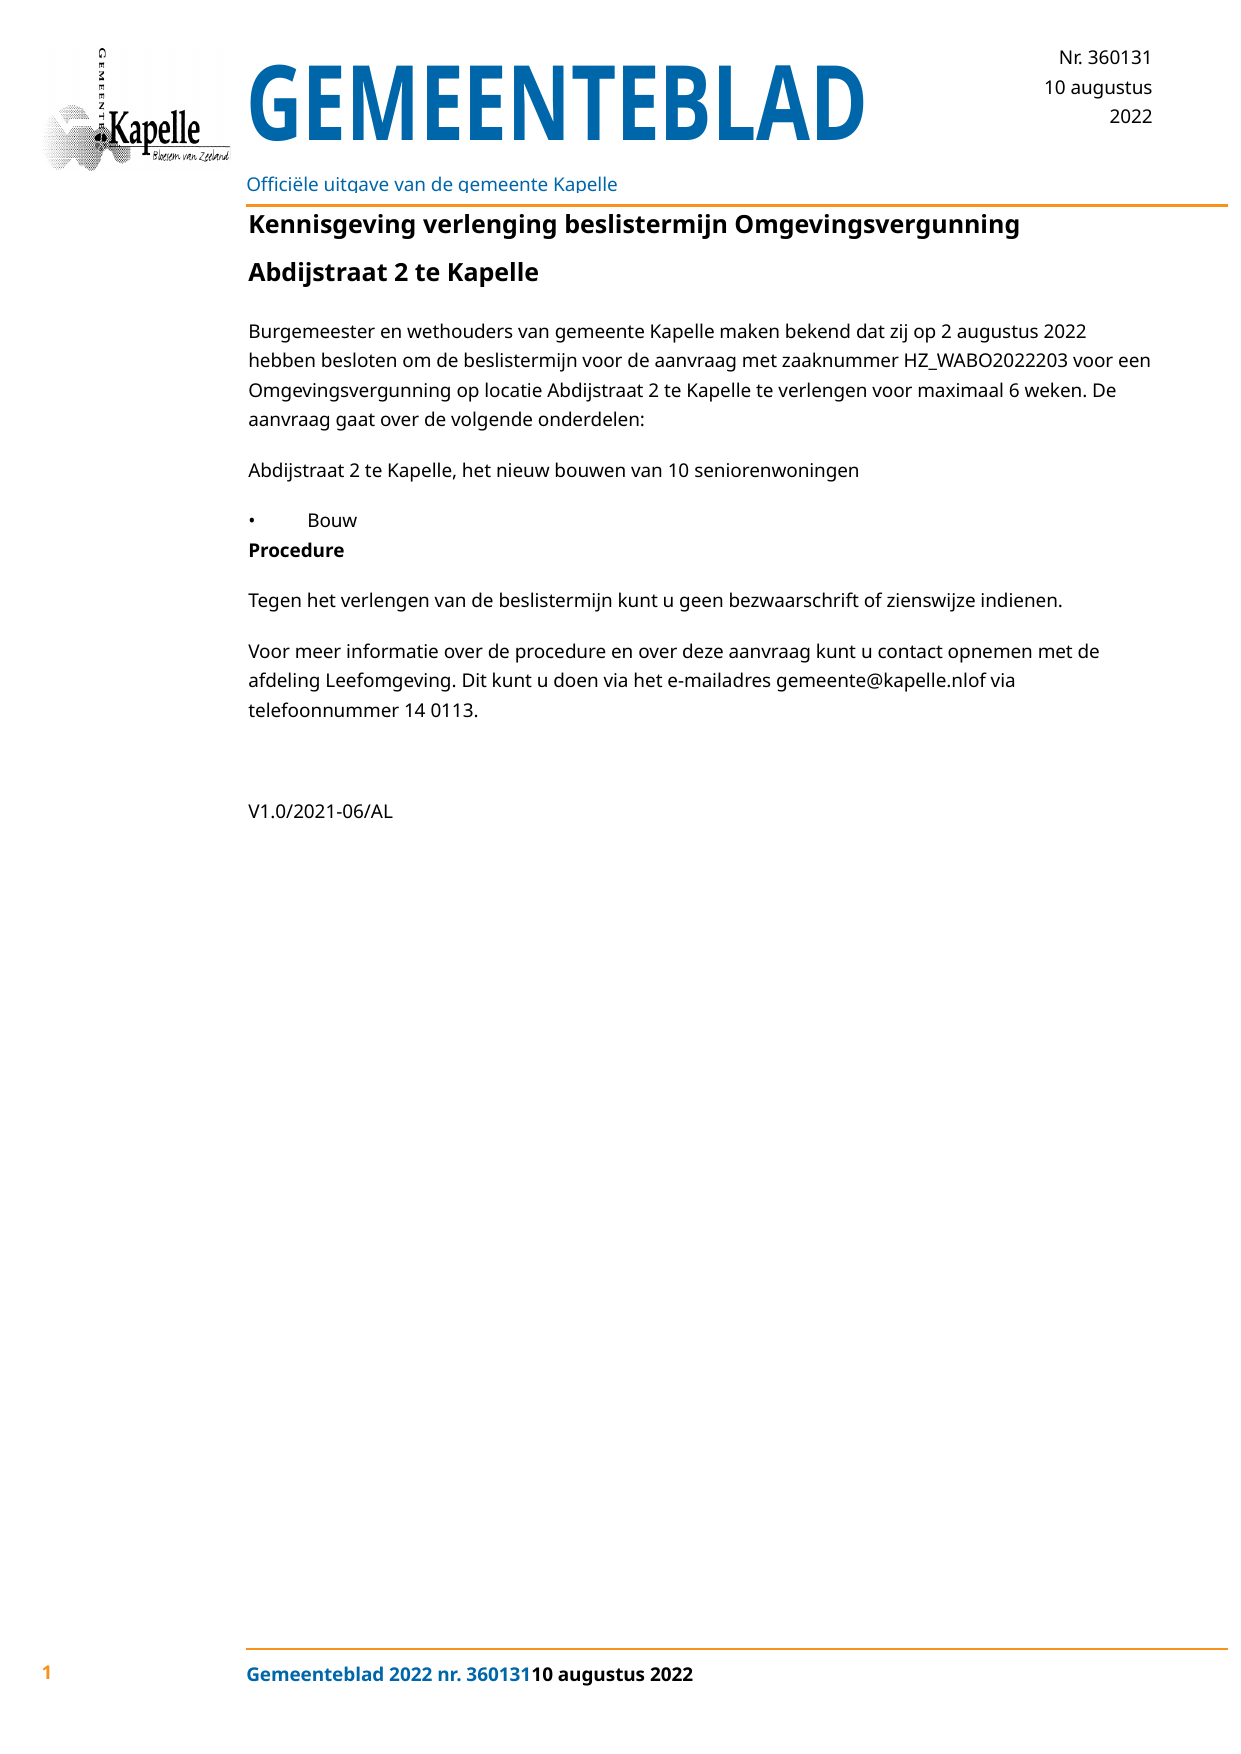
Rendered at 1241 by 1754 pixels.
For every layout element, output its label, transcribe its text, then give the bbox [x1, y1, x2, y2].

text Procedure [248, 537, 1152, 563]
text Kennisgeving verlenging beslistermijn Omgevingsvergunning Abdijstraat 2 te Kapelle [248, 207, 1152, 288]
text Voor meer informatie over de procedure en over deze aanvraag kunt u contact opnemen met de afdeling Leefomgeving. Dit kunt u doen via het e-mailadres gemeente@kapelle.nlof via telefoonnummer 14 0113. [248, 638, 1152, 723]
text V1.0/2021-06/AL [248, 798, 1152, 824]
text Abdijstraat 2 te Kapelle, het nieuw bouwen van 10 seniorenwoningen [248, 457, 1152, 483]
text Burgemeester en wethouders van gemeente Kapelle maken bekend dat zij op 2 augustus 2022 hebben besloten om de beslistermijn voor de aanvraag met zaaknummer HZ_WABO2022203 voor een Omgevingsvergunning op locatie Abdijstraat 2 te Kapelle te verlengen voor maximaal 6 weken. De aanvraag gaat over de volgende onderdelen: [248, 318, 1152, 432]
picture [41, 47, 231, 172]
list Bouw [248, 507, 1152, 533]
text Tegen het verlengen van de beslistermijn kunt u geen bezwaarschrift of zienswijze indienen. [248, 587, 1152, 613]
